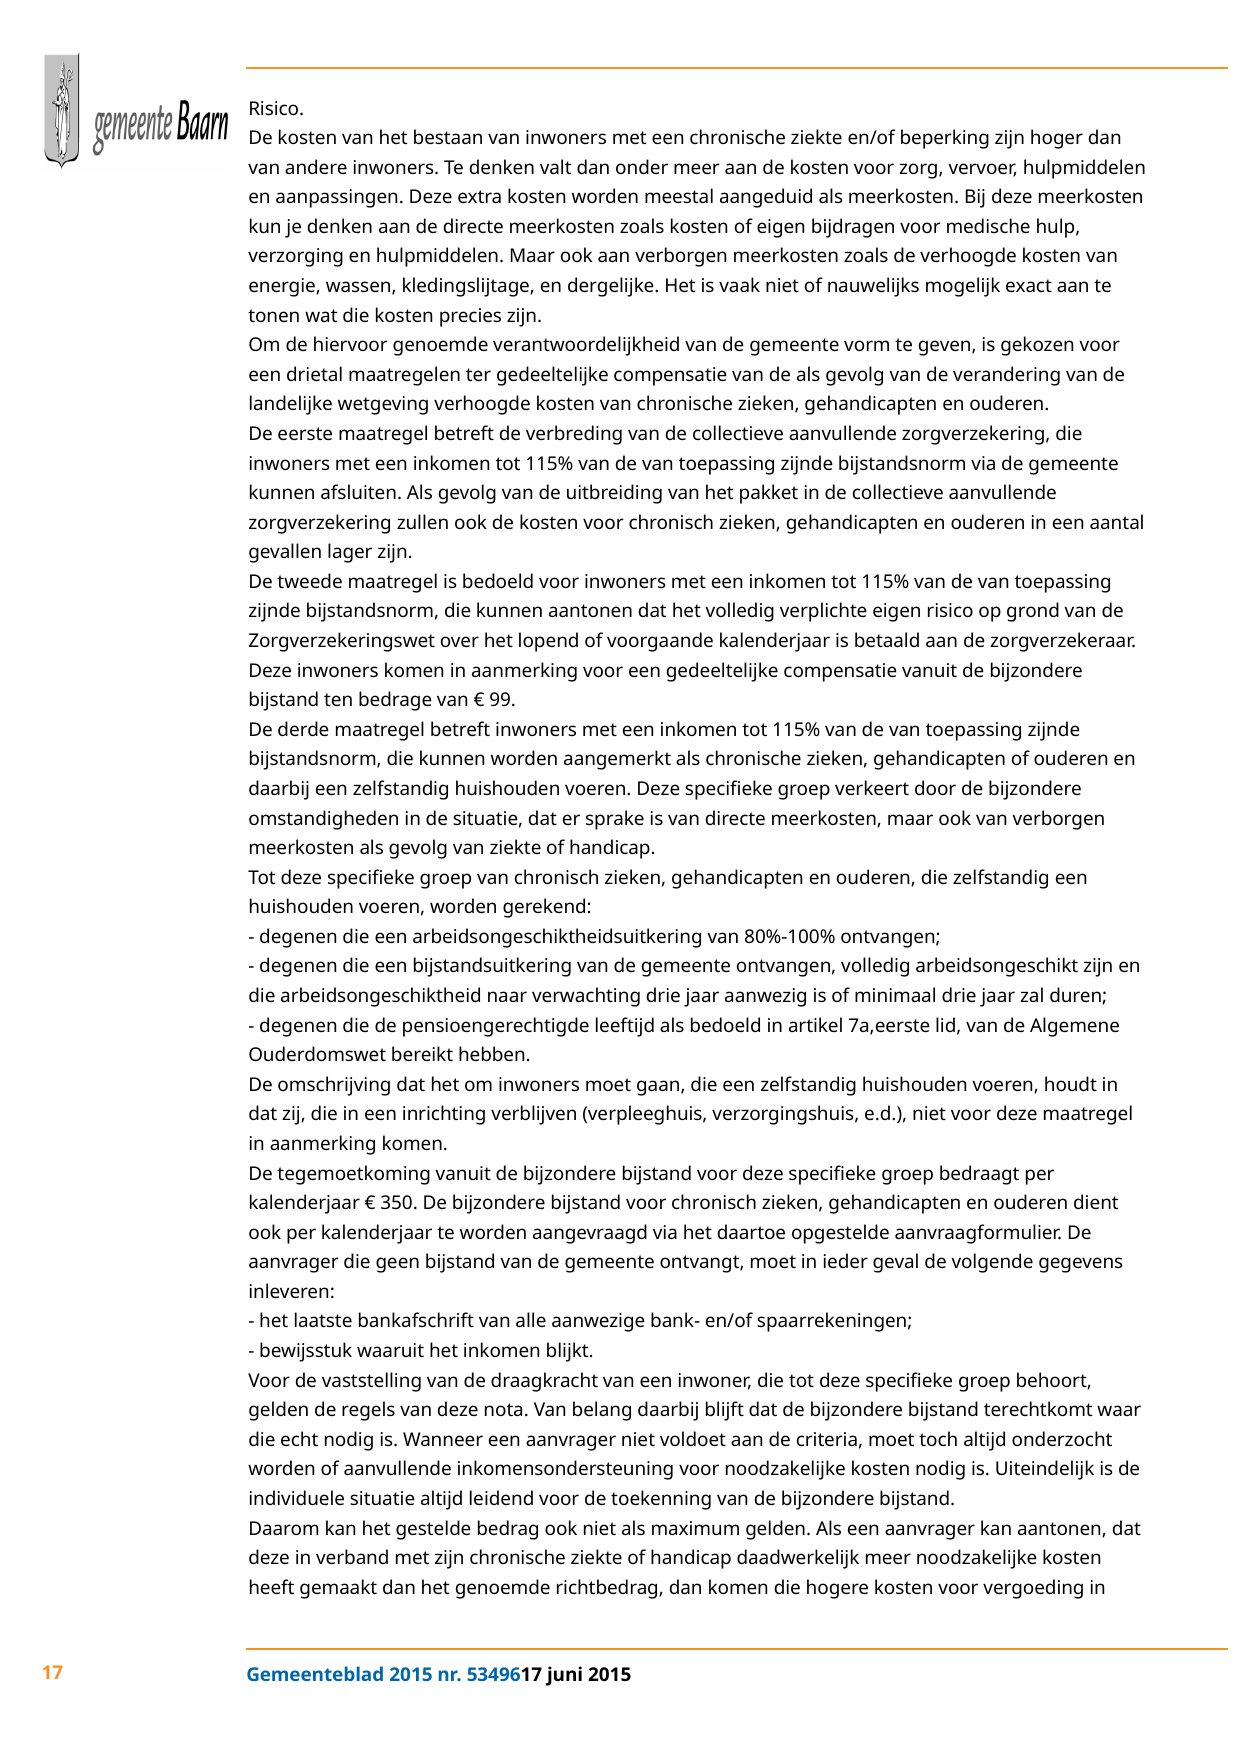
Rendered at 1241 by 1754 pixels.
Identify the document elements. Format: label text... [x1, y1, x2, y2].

text - het laatste bankafschrift van alle aanwezige bank- en/of spaarrekeningen; [248, 1308, 1152, 1333]
text De tweede maatregel is bedoeld voor inwoners met een inkomen tot 115% van de van toepassing zijnde bijstandsnorm, die kunnen aantonen dat het volledig verplichte eigen risico op grond van de Zorgverzekeringswet over het lopend of voorgaande kalenderjaar is betaald aan de zorgverzekeraar. [248, 568, 1152, 653]
text Om de hiervoor genoemde verantwoordelijkheid van de gemeente vorm te geven, is gekozen voor een drietal maatregelen ter gedeeltelijke compensatie van de als gevolg van de verandering van de landelijke wetgeving verhoogde kosten van chronische zieken, gehandicapten en ouderen. [248, 331, 1152, 416]
text Voor de vaststelling van de draagkracht van een inwoner, die tot deze specifieke groep behoort, gelden de regels van deze nota. Van belang daarbij blijft dat de bijzondere bijstand terechtkomt waar die echt nodig is. Wanneer een aanvrager niet voldoet aan de criteria, moet toch altijd onderzocht worden of aanvullende inkomensondersteuning voor noodzakelijke kosten nodig is. Uiteindelijk is de individuele situatie altijd leidend voor de toekenning van de bijzondere bijstand. [248, 1367, 1152, 1511]
text De derde maatregel betreft inwoners met een inkomen tot 115% van de van toepassing zijnde bijstandsnorm, die kunnen worden aangemerkt als chronische zieken, gehandicapten of ouderen en daarbij een zelfstandig huishouden voeren. Deze specifieke groep verkeert door de bijzondere omstandigheden in de situatie, dat er sprake is van directe meerkosten, maar ook van verborgen meerkosten als gevolg van ziekte of handicap. [248, 716, 1152, 860]
text De eerste maatregel betreft de verbreding van de collectieve aanvullende zorgverzekering, die inwoners met een inkomen tot 115% van de van toepassing zijnde bijstandsnorm via de gemeente kunnen afsluiten. Als gevolg van de uitbreiding van het pakket in de collectieve aanvullende zorgverzekering zullen ook de kosten voor chronisch zieken, gehandicapten en ouderen in een aantal gevallen lager zijn. [248, 420, 1152, 564]
text Daarom kan het gestelde bedrag ook niet als maximum gelden. Als een aanvrager kan aantonen, dat deze in verband met zijn chronische ziekte of handicap daadwerkelijk meer noodzakelijke kosten heeft gemaakt dan het genoemde richtbedrag, dan komen die hogere kosten voor vergoeding in [248, 1515, 1152, 1600]
text Tot deze specifieke groep van chronisch zieken, gehandicapten en ouderen, die zelfstandig een huishouden voeren, worden gerekend: [248, 864, 1152, 919]
text - degenen die de pensioengerechtigde leeftijd als bedoeld in artikel 7a,eerste lid, van de Algemene Ouderdomswet bereikt hebben. [248, 1012, 1152, 1067]
text - bewijsstuk waaruit het inkomen blijkt. [248, 1337, 1152, 1363]
picture [41, 47, 231, 172]
text De kosten van het bestaan van inwoners met een chronische ziekte en/of beperking zijn hoger dan van andere inwoners. Te denken valt dan onder meer aan de kosten voor zorg, vervoer, hulpmiddelen en aanpassingen. Deze extra kosten worden meestal aangeduid als meerkosten. Bij deze meerkosten kun je denken aan de directe meerkosten zoals kosten of eigen bijdragen voor medische hulp, verzorging en hulpmiddelen. Maar ook aan verborgen meerkosten zoals de verhoogde kosten van energie, wassen, kledingslijtage, en dergelijke. Het is vaak niet of nauwelijks mogelijk exact aan te tonen wat die kosten precies zijn. [248, 124, 1152, 328]
text De omschrijving dat het om inwoners moet gaan, die een zelfstandig huishouden voeren, houdt in dat zij, die in een inrichting verblijven (verpleeghuis, verzorgingshuis, e.d.), niet voor deze maatregel in aanmerking komen. [248, 1071, 1152, 1156]
text Deze inwoners komen in aanmerking voor een gedeeltelijke compensatie vanuit de bijzondere bijstand ten bedrage van € 99. [248, 657, 1152, 712]
text De tegemoetkoming vanuit de bijzondere bijstand voor deze specifieke groep bedraagt per kalenderjaar € 350. De bijzondere bijstand voor chronisch zieken, gehandicapten en ouderen dient ook per kalenderjaar te worden aangevraagd via het daartoe opgestelde aanvraagformulier. De aanvrager die geen bijstand van de gemeente ontvangt, moet in ieder geval de volgende gegevens inleveren: [248, 1160, 1152, 1304]
text Risico. [248, 95, 1152, 121]
text - degenen die een bijstandsuitkering van de gemeente ontvangen, volledig arbeidsongeschikt zijn en die arbeidsongeschiktheid naar verwachting drie jaar aanwezig is of minimaal drie jaar zal duren; [248, 953, 1152, 1008]
text - degenen die een arbeidsongeschiktheidsuitkering van 80%-100% ontvangen; [248, 923, 1152, 949]
